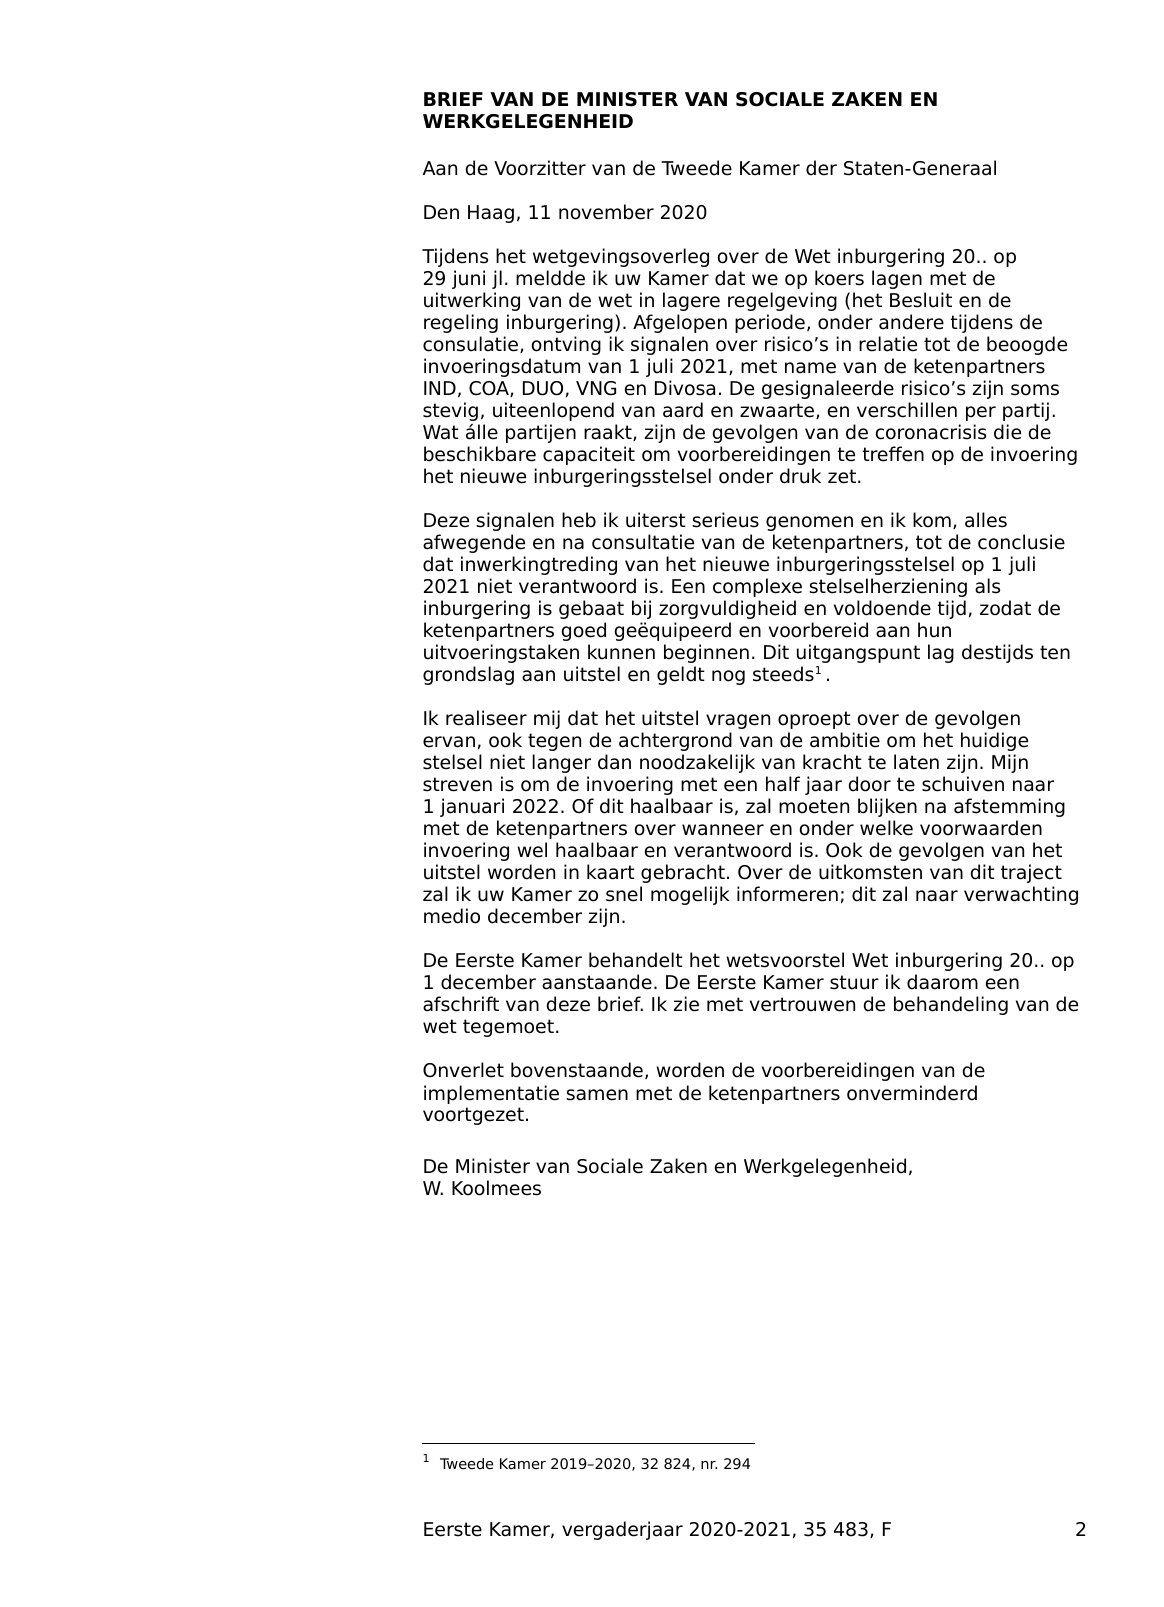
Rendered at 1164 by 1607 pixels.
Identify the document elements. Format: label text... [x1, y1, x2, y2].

text Onverlet bovenstaande, worden de voorbereidingen van de implementatie samen met de ketenpartners onverminderd voortgezet. [422, 1060, 1087, 1126]
text Deze signalen heb ik uiterst serieus genomen en ik kom, alles afwegende en na consultatie van de ketenpartners, tot de conclusie dat inwerkingtreding van het nieuwe inburgeringsstelsel op 1 juli 2021 niet verantwoord is. Een complexe stelselherziening als inburgering is gebaat bij zorgvuldigheid en voldoende tijd, zodat de ketenpartners goed geëquipeerd en voorbereid aan hun uitvoeringstaken kunnen beginnen. Dit uitgangspunt lag destijds ten grondslag aan uitstel en geldt nog steeds. [422, 510, 1087, 686]
text Ik realiseer mij dat het uitstel vragen oproept over de gevolgen ervan, ook tegen de achtergrond van de ambitie om het huidige stelsel niet langer dan noodzakelijk van kracht te laten zijn. Mijn streven is om de invoering met een half jaar door te schuiven naar 1 januari 2022. Of dit haalbaar is, zal moeten blijken na afstemming met de ketenpartners over wanneer en onder welke voorwaarden invoering wel haalbaar en verantwoord is. Ook de gevolgen van het uitstel worden in kaart gebracht. Over de uitkomsten van dit traject zal ik uw Kamer zo snel mogelijk informeren; dit zal naar verwachting medio december zijn. [422, 708, 1087, 928]
text De Eerste Kamer behandelt het wetsvoorstel Wet inburgering 20.. op 1 december aanstaande. De Eerste Kamer stuur ik daarom een afschrift van deze brief. Ik zie met vertrouwen de behandeling van de wet tegemoet. [422, 950, 1087, 1038]
text De Minister van Sociale Zaken en Werkgelegenheid, W. Koolmees [422, 1156, 1087, 1200]
subtitle BRIEF VAN DE MINISTER VAN SOCIALE ZAKEN EN WERKGELEGENHEID [422, 89, 1087, 133]
text Aan de Voorzitter van de Tweede Kamer der Staten-Generaal [422, 158, 1087, 180]
text Tijdens het wetgevingsoverleg over de Wet inburgering 20.. op 29 juni jl. meldde ik uw Kamer dat we op koers lagen met de uitwerking van de wet in lagere regelgeving (het Besluit en de regeling inburgering). Afgelopen periode, onder andere tijdens de consulatie, ontving ik signalen over risico’s in relatie tot de beoogde invoeringsdatum van 1 juli 2021, met name van de ketenpartners IND, COA, DUO, VNG en Divosa. De gesignaleerde risico’s zijn soms stevig, uiteenlopend van aard en zwaarte, en verschillen per partij. Wat álle partijen raakt, zijn de gevolgen van de coronacrisis die de beschikbare capaciteit om voorbereidingen te treffen op de invoering het nieuwe inburgeringsstelsel onder druk zet. [422, 246, 1087, 488]
text Den Haag, 11 november 2020 [422, 202, 1087, 224]
text Tweede Kamer 2019–2020, 32 824, nr. 294 [422, 1452, 1087, 1474]
